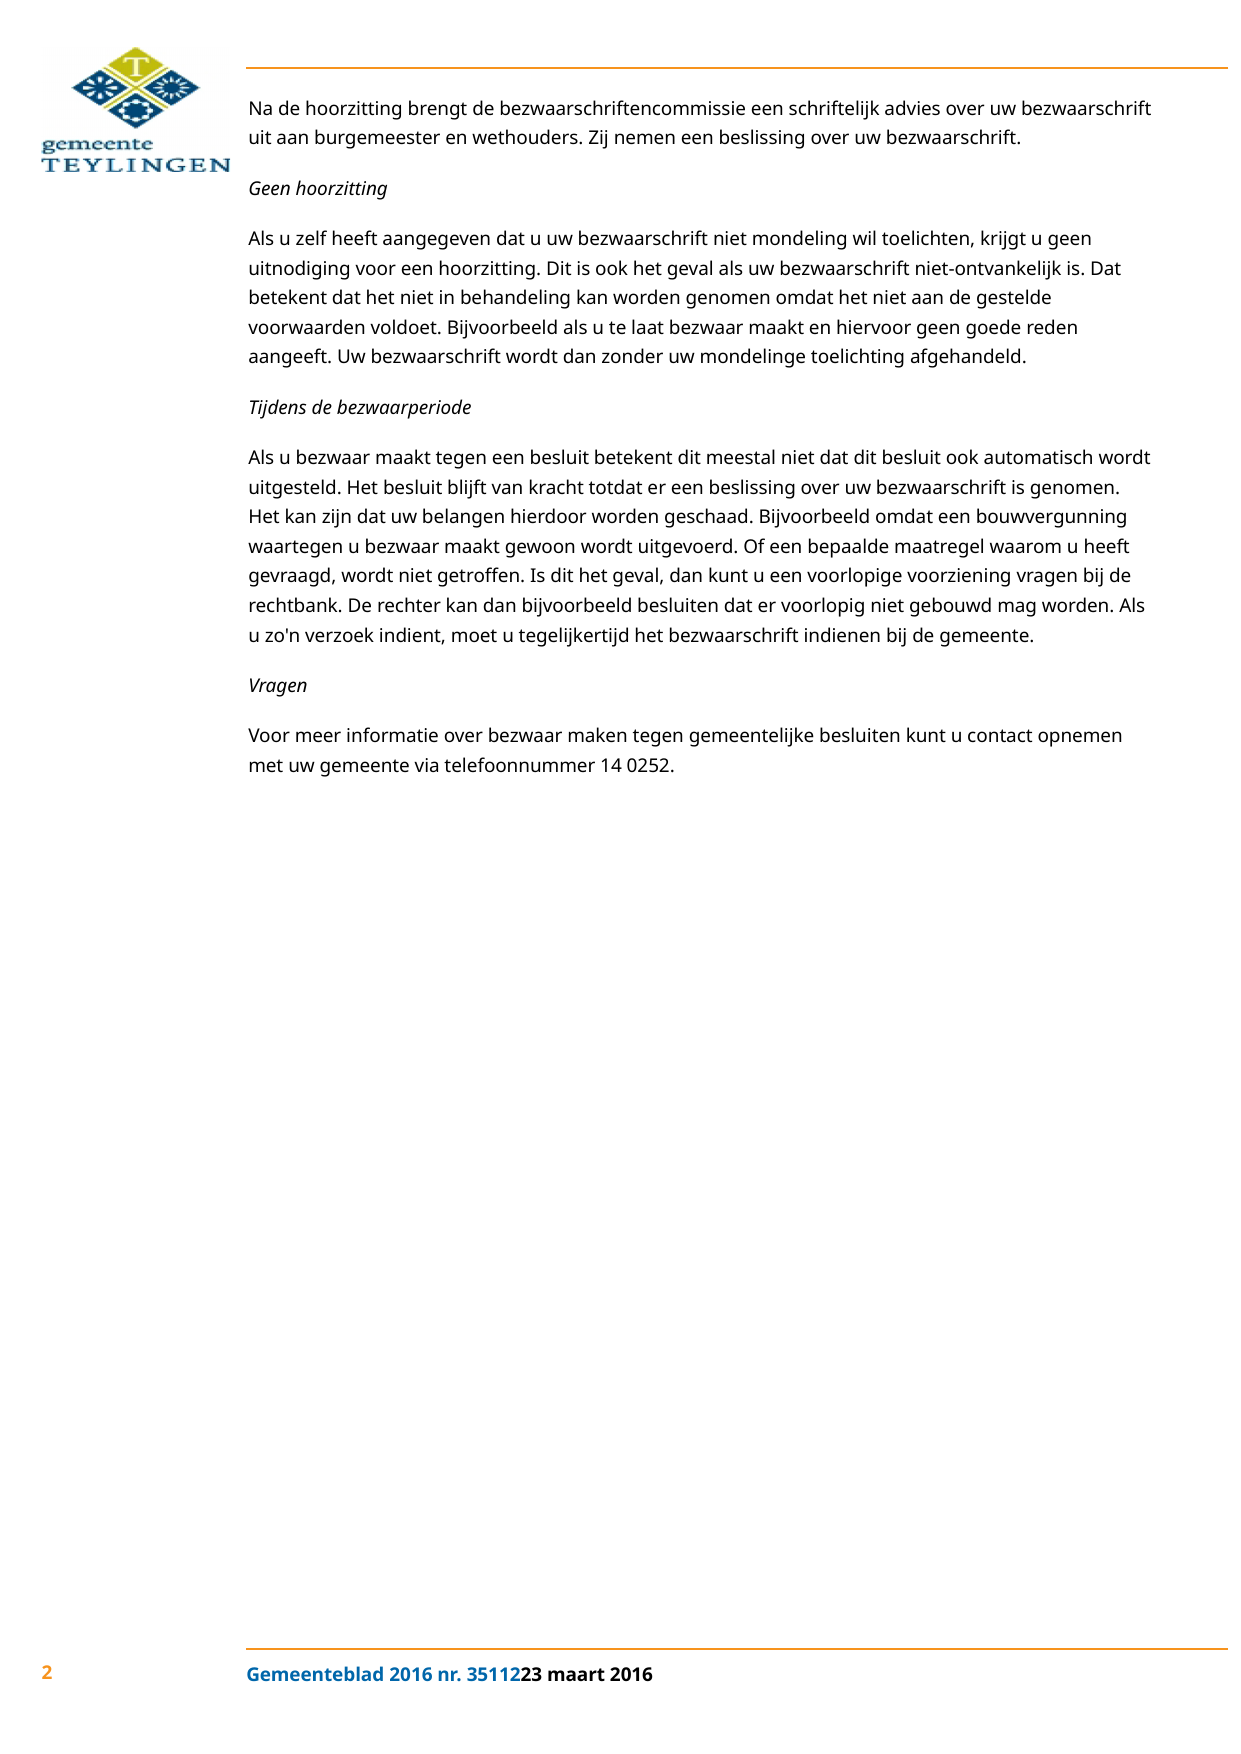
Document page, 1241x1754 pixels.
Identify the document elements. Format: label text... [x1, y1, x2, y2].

text Als u zelf heeft aangegeven dat u uw bezwaarschrift niet mondeling wil toelichten, krijgt u geen uitnodiging voor een hoorzitting. Dit is ook het geval als uw bezwaarschrift niet-ontvankelijk is. Dat betekent dat het niet in behandeling kan worden genomen omdat het niet aan de gestelde voorwaarden voldoet. Bijvoorbeeld als u te laat bezwaar maakt en hiervoor geen goede reden aangeeft. Uw bezwaarschrift wordt dan zonder uw mondelinge toelichting afgehandeld. [248, 225, 1152, 369]
text Vragen [248, 672, 1152, 698]
text Als u bezwaar maakt tegen een besluit betekent dit meestal niet dat dit besluit ook automatisch wordt uitgesteld. Het besluit blijft van kracht totdat er een beslissing over uw bezwaarschrift is genomen. Het kan zijn dat uw belangen hierdoor worden geschaad. Bijvoorbeeld omdat een bouwvergunning waartegen u bezwaar maakt gewoon wordt uitgevoerd. Of een bepaalde maatregel waarom u heeft gevraagd, wordt niet getroffen. Is dit het geval, dan kunt u een voorlopige voorziening vragen bij de rechtbank. De rechter kan dan bijvoorbeeld besluiten dat er voorlopig niet gebouwd mag worden. Als u zo'n verzoek indient, moet u tegelijkertijd het bezwaarschrift indienen bij de gemeente. [248, 444, 1152, 648]
text Voor meer informatie over bezwaar maken tegen gemeentelijke besluiten kunt u contact opnemen met uw gemeente via telefoonnummer 14 0252. [248, 723, 1152, 778]
text Geen hoorzitting [248, 175, 1152, 201]
text Tijdens de bezwaarperiode [248, 394, 1152, 420]
text Na de hoorzitting brengt de bezwaarschriftencommissie een schriftelijk advies over uw bezwaarschrift uit aan burgemeester en wethouders. Zij nemen een beslissing over uw bezwaarschrift. [248, 95, 1152, 150]
picture [41, 47, 231, 172]
